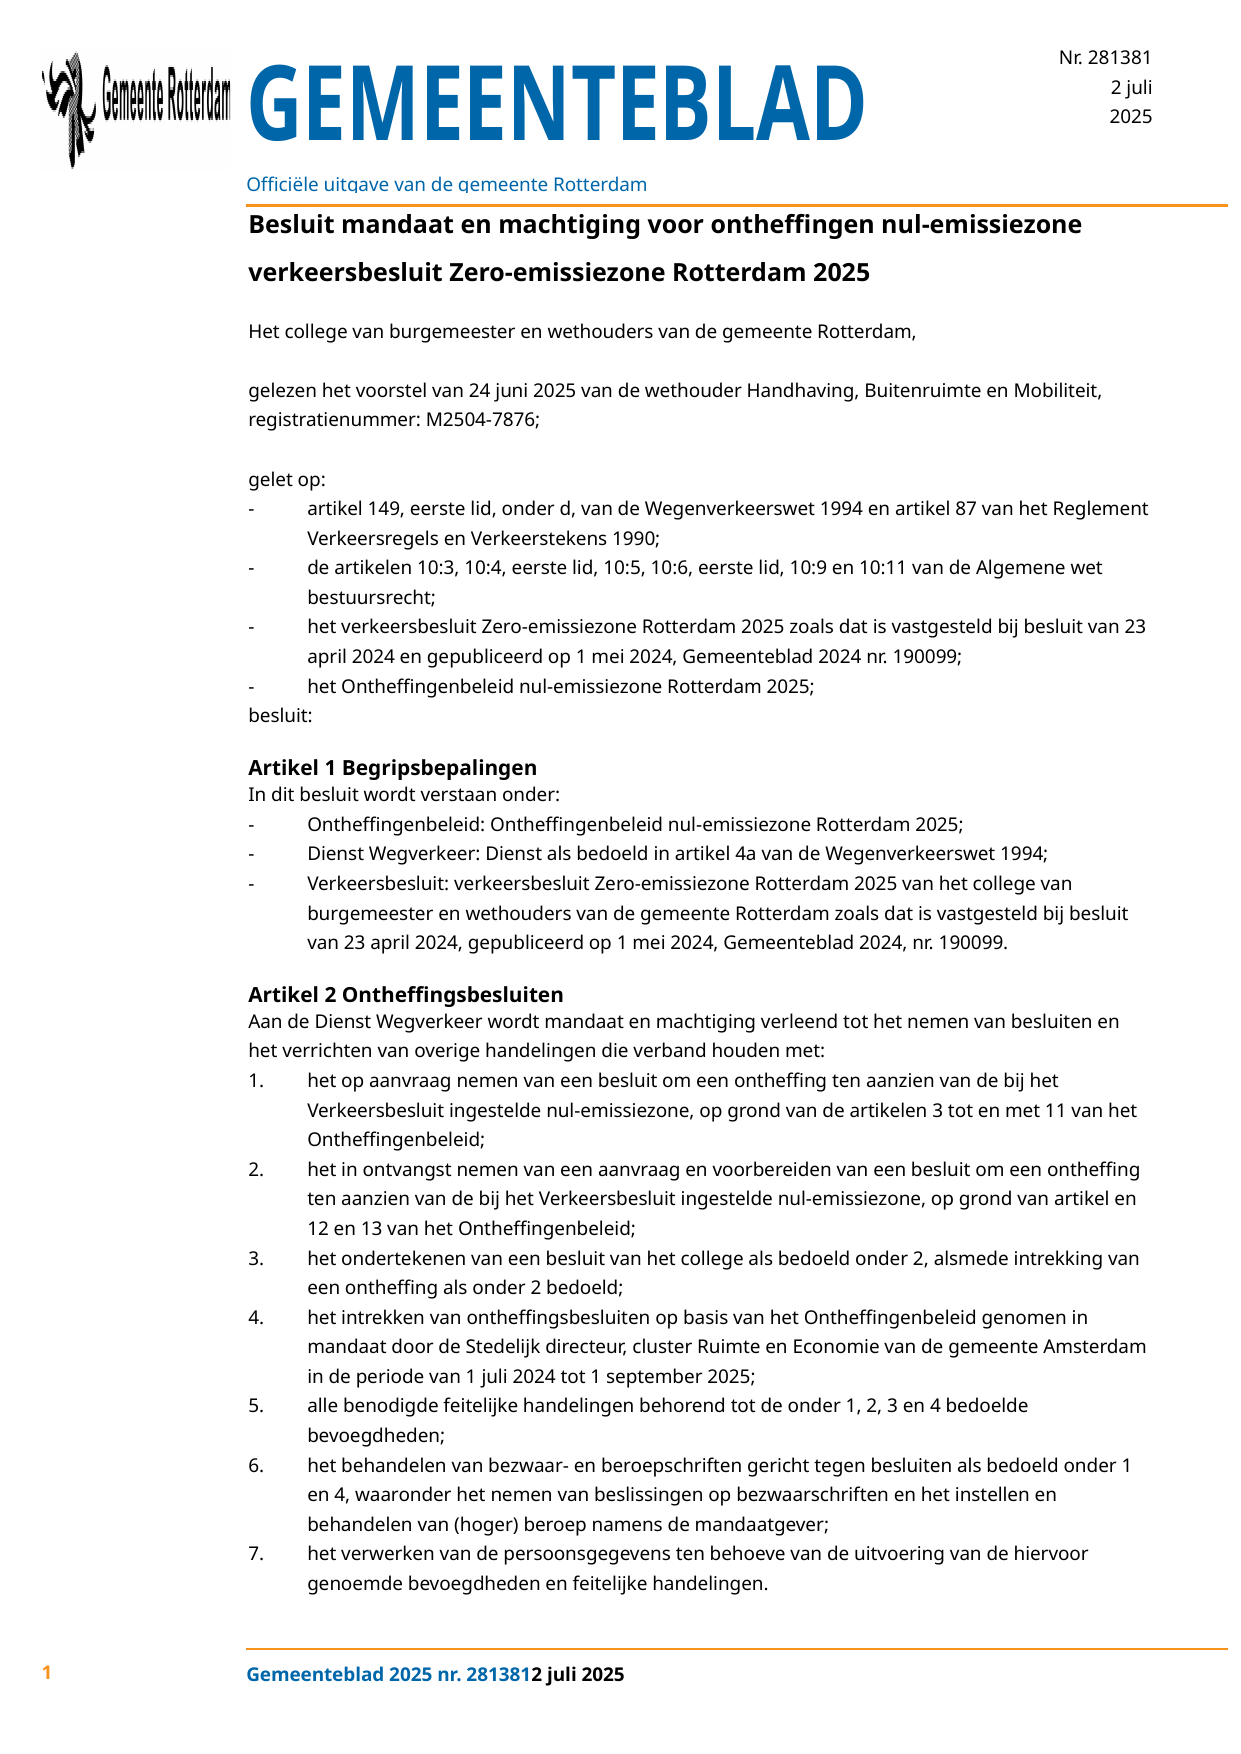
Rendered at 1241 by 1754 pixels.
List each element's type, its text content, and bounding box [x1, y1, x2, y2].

text Artikel 1 Begripsbepalingen [248, 753, 1152, 781]
list het intrekken van ontheffingsbesluiten op basis van het Ontheffingenbeleid genomen in mandaat door de Stedelijk directeur, cluster Ruimte en Economie van de gemeente Amsterdam in de periode van 1 juli 2024 tot 1 september 2025; [248, 1304, 1152, 1389]
list artikel 149, eerste lid, onder d, van de Wegenverkeerswet 1994 en artikel 87 van het Reglement Verkeersregels en Verkeerstekens 1990; [248, 495, 1152, 551]
text besluit: [248, 702, 1152, 728]
list het op aanvraag nemen van een besluit om een ontheffing ten aanzien van de bij het Verkeersbesluit ingestelde nul-emissiezone, op grond van de artikelen 3 tot en met 11 van het Ontheffingenbeleid; [248, 1067, 1152, 1152]
text Het college van burgemeester en wethouders van de gemeente Rotterdam, [248, 318, 1152, 344]
text Aan de Dienst Wegverkeer wordt mandaat en machtiging verleend tot het nemen van besluiten en het verrichten van overige handelingen die verband houden met: [248, 1008, 1152, 1063]
text Besluit mandaat en machtiging voor ontheffingen nul-emissiezone verkeersbesluit Zero-emissiezone Rotterdam 2025 [248, 207, 1152, 288]
list alle benodigde feitelijke handelingen behorend tot de onder 1, 2, 3 en 4 bedoelde bevoegdheden; [248, 1393, 1152, 1448]
list Ontheffingenbeleid: Ontheffingenbeleid nul-emissiezone Rotterdam 2025; [248, 811, 1152, 837]
list het verwerken van de persoonsgegevens ten behoeve van de uitvoering van de hiervoor genoemde bevoegdheden en feitelijke handelingen. [248, 1541, 1152, 1596]
list Verkeersbesluit: verkeersbesluit Zero-emissiezone Rotterdam 2025 van het college van burgemeester en wethouders van de gemeente Rotterdam zoals dat is vastgesteld bij besluit van 23 april 2024, gepubliceerd op 1 mei 2024, Gemeenteblad 2024, nr. 190099. [248, 870, 1152, 955]
list het ondertekenen van een besluit van het college als bedoeld onder 2, alsmede intrekking van een ontheffing als onder 2 bedoeld; [248, 1245, 1152, 1300]
text In dit besluit wordt verstaan onder: [248, 781, 1152, 807]
picture [41, 47, 231, 172]
list het in ontvangst nemen van een aanvraag en voorbereiden van een besluit om een ontheffing ten aanzien van de bij het Verkeersbesluit ingestelde nul-emissiezone, op grond van artikel en 12 en 13 van het Ontheffingenbeleid; [248, 1156, 1152, 1241]
text gelezen het voorstel van 24 juni 2025 van de wethouder Handhaving, Buitenruimte en Mobiliteit, registratienummer: M2504-7876; [248, 377, 1152, 432]
list Dienst Wegverkeer: Dienst als bedoeld in artikel 4a van de Wegenverkeerswet 1994; [248, 841, 1152, 866]
text Artikel 2 Ontheffingsbesluiten [248, 980, 1152, 1008]
list het verkeersbesluit Zero-emissiezone Rotterdam 2025 zoals dat is vastgesteld bij besluit van 23 april 2024 en gepubliceerd op 1 mei 2024, Gemeenteblad 2024 nr. 190099; [248, 614, 1152, 669]
list de artikelen 10:3, 10:4, eerste lid, 10:5, 10:6, eerste lid, 10:9 en 10:11 van de Algemene wet bestuursrecht; [248, 554, 1152, 610]
list het behandelen van bezwaar- en beroepschriften gericht tegen besluiten als bedoeld onder 1 en 4, waaronder het nemen van beslissingen op bezwaarschriften en het instellen en behandelen van (hoger) beroep namens de mandaatgever; [248, 1452, 1152, 1537]
text gelet op: [248, 466, 1152, 492]
list het Ontheffingenbeleid nul-emissiezone Rotterdam 2025; [248, 673, 1152, 699]
